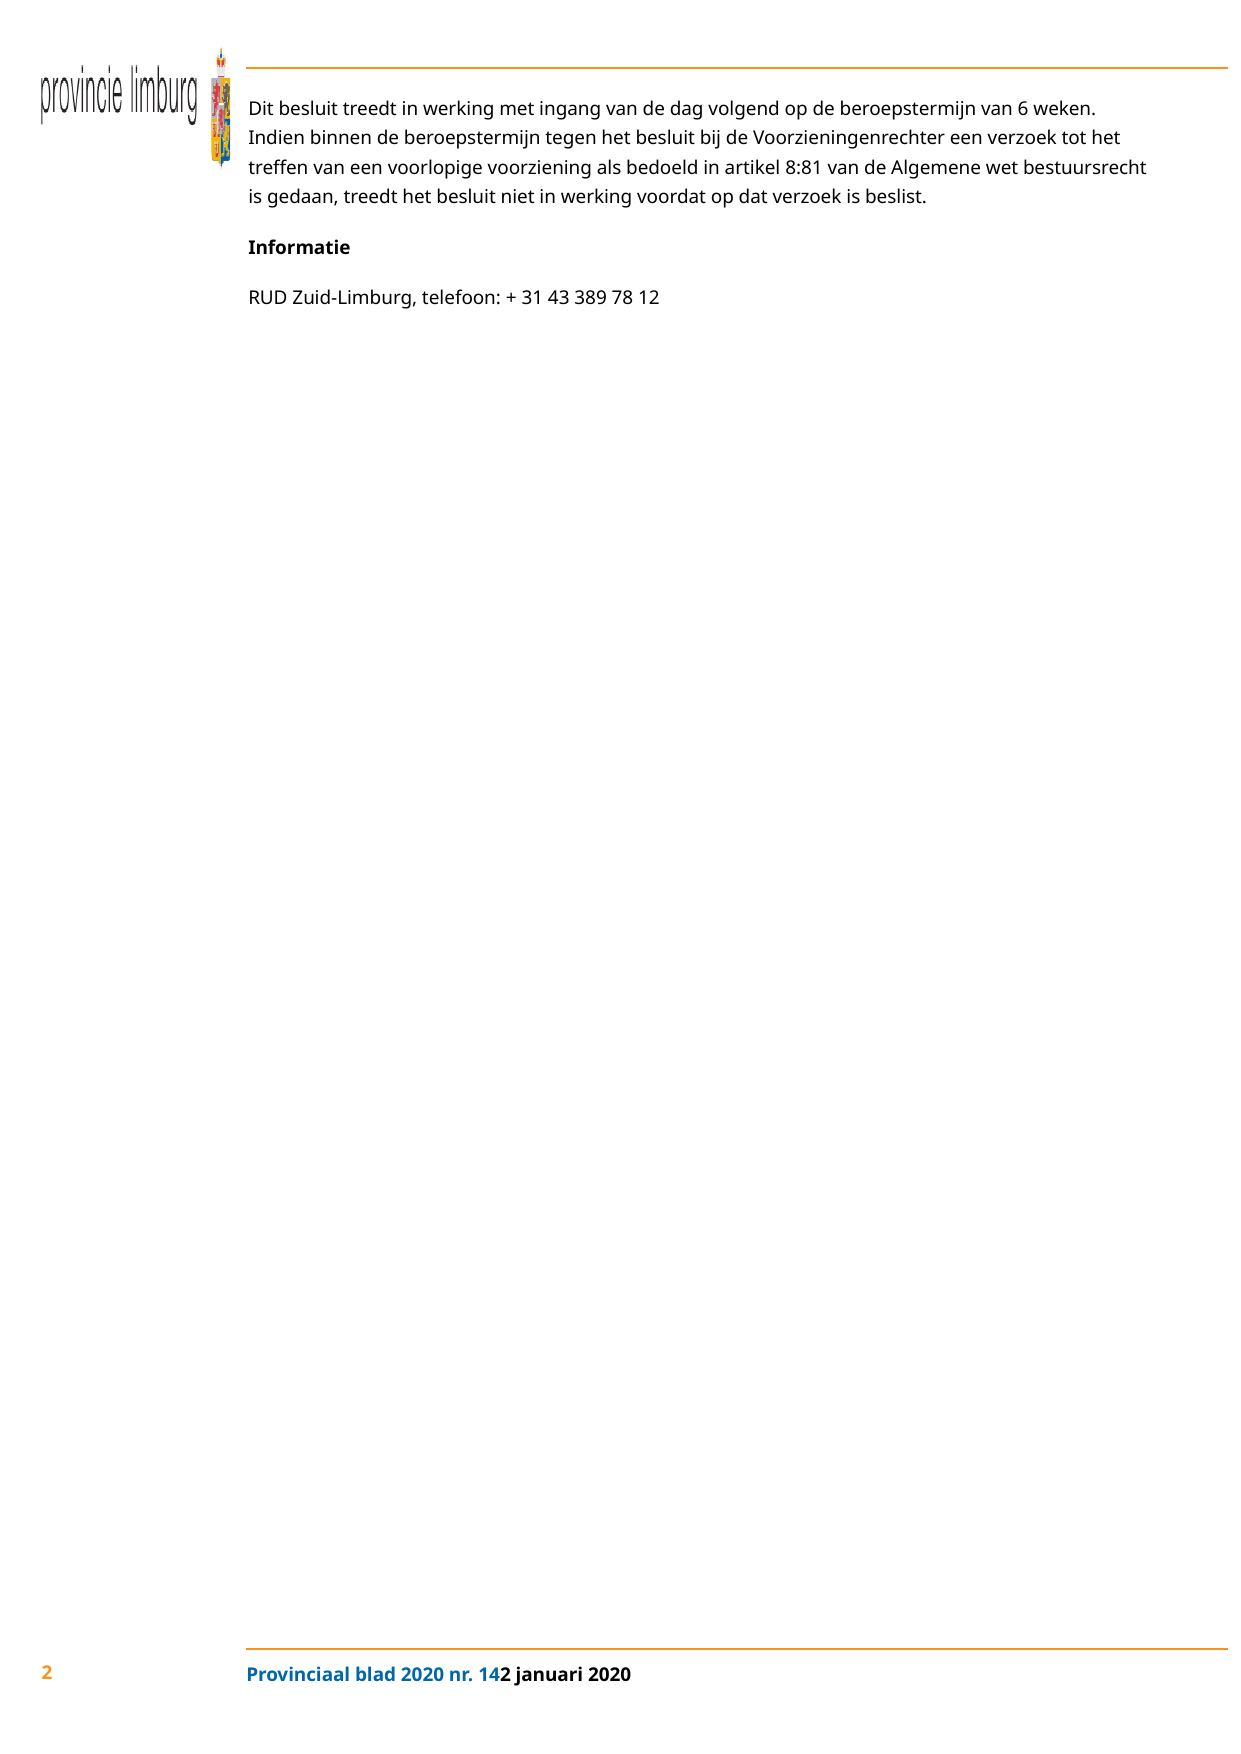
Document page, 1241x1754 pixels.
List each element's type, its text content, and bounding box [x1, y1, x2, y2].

text Informatie [248, 234, 1152, 260]
picture [41, 47, 231, 172]
text RUD Zuid-Limburg, telefoon: + 31 43 389 78 12 [248, 284, 1152, 310]
text Dit besluit treedt in werking met ingang van de dag volgend op de beroepstermijn van 6 weken. Indien binnen de beroepstermijn tegen het besluit bij de Voorzieningenrechter een verzoek tot het treffen van een voorlopige voorziening als bedoeld in artikel 8:81 van de Algemene wet bestuursrecht is gedaan, treedt het besluit niet in werking voordat op dat verzoek is beslist. [248, 95, 1152, 209]
